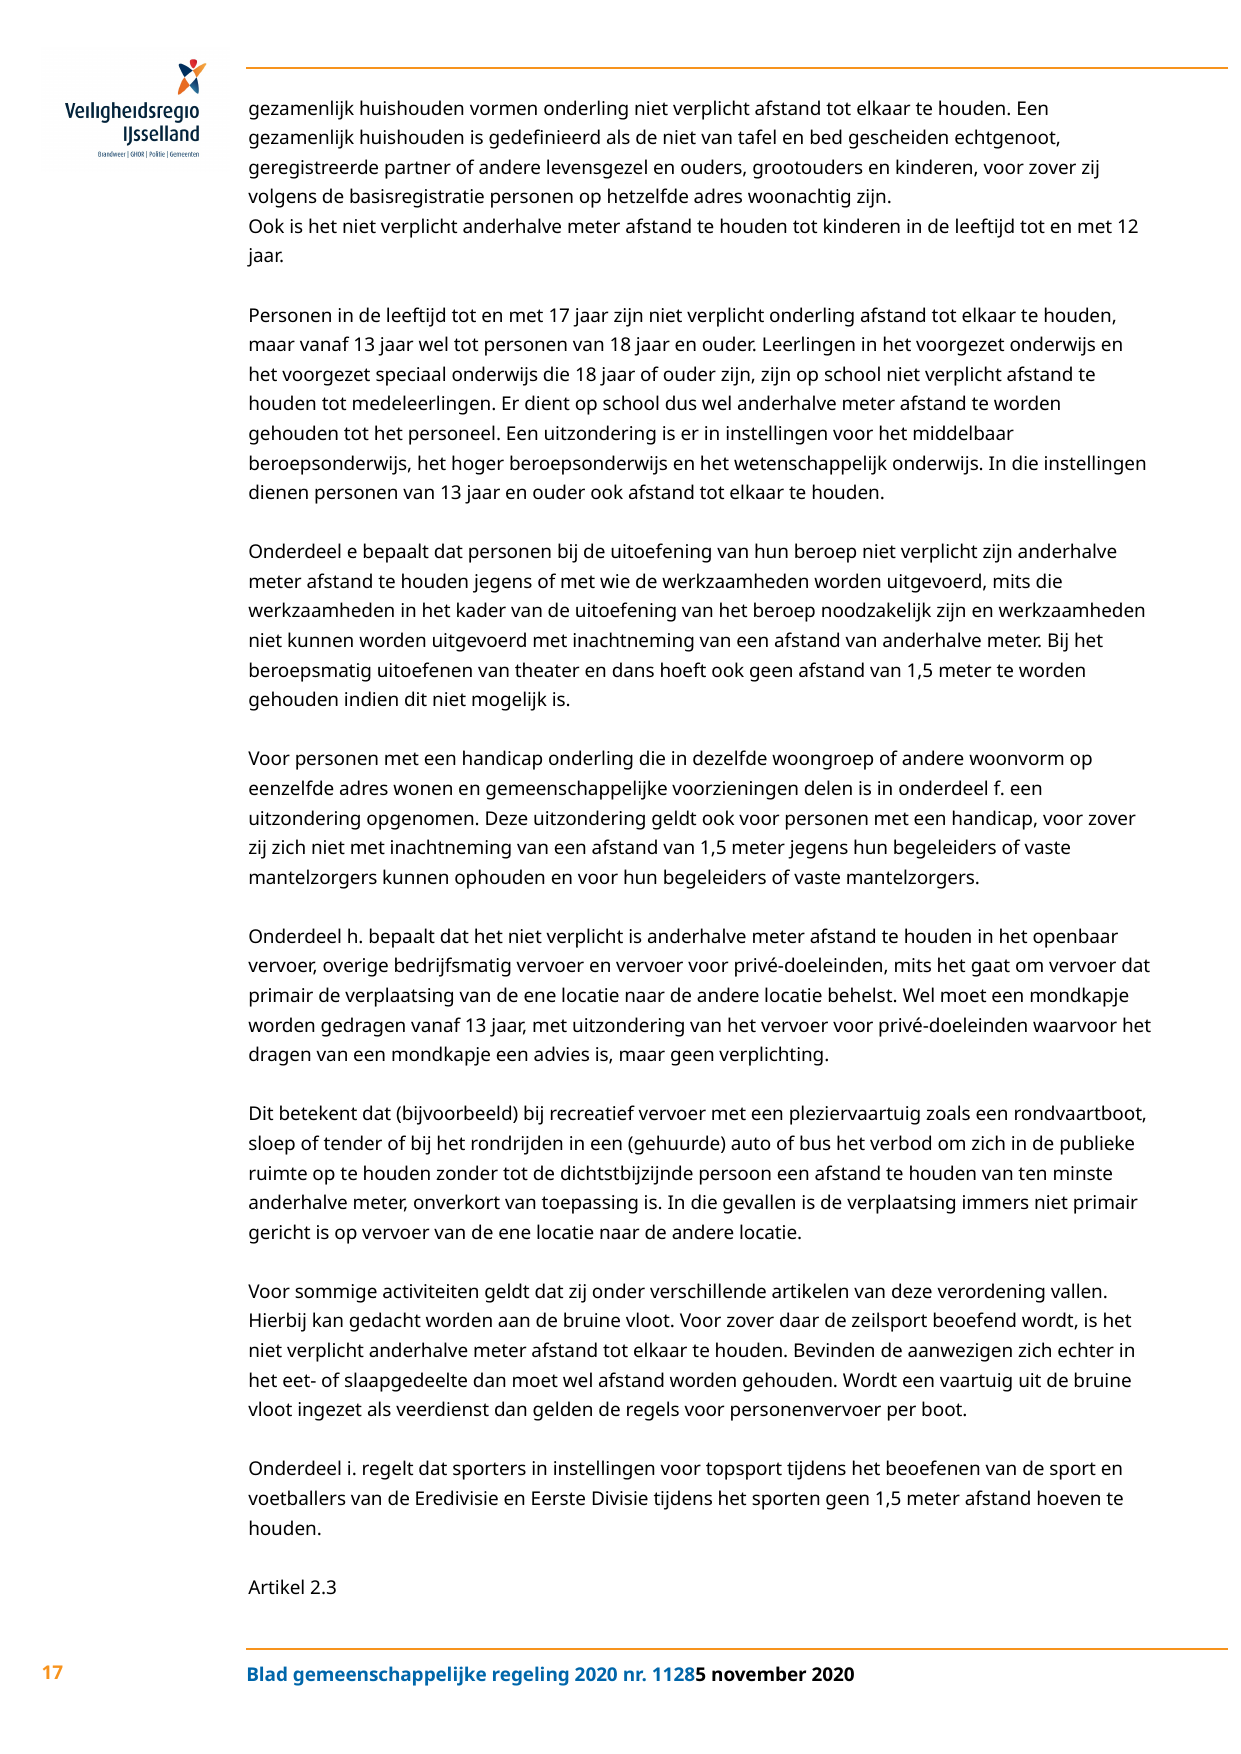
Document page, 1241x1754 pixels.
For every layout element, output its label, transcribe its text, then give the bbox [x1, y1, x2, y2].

picture [41, 47, 231, 172]
text Onderdeel i. regelt dat sporters in instellingen voor topsport tijdens het beoefenen van de sport en voetballers van de Eredivisie en Eerste Divisie tijdens het sporten geen 1,5 meter afstand hoeven te houden. [248, 1456, 1152, 1541]
text Voor sommige activiteiten geldt dat zij onder verschillende artikelen van deze verordening vallen. Hierbij kan gedacht worden aan de bruine vloot. Voor zover daar de zeilsport beoefend wordt, is het niet verplicht anderhalve meter afstand tot elkaar te houden. Bevinden de aanwezigen zich echter in het eet- of slaapgedeelte dan moet wel afstand worden gehouden. Wordt een vaartuig uit de bruine vloot ingezet als veerdienst dan gelden de regels voor personenvervoer per boot. [248, 1278, 1152, 1422]
text Onderdeel e bepaalt dat personen bij de uitoefening van hun beroep niet verplicht zijn anderhalve meter afstand te houden jegens of met wie de werkzaamheden worden uitgevoerd, mits die werkzaamheden in het kader van de uitoefening van het beroep noodzakelijk zijn en werkzaamheden niet kunnen worden uitgevoerd met inachtneming van een afstand van anderhalve meter. Bij het beroepsmatig uitoefenen van theater en dans hoeft ook geen afstand van 1,5 meter te worden gehouden indien dit niet mogelijk is. [248, 538, 1152, 712]
text Artikel 2.3 [248, 1574, 1152, 1600]
text gezamenlijk huishouden vormen onderling niet verplicht afstand tot elkaar te houden. Een gezamenlijk huishouden is gedefinieerd als de niet van tafel en bed gescheiden echtgenoot, geregistreerde partner of andere levensgezel en ouders, grootouders en kinderen, voor zover zij volgens de basisregistratie personen op hetzelfde adres woonachtig zijn. [248, 95, 1152, 209]
text Voor personen met een handicap onderling die in dezelfde woongroep of andere woonvorm op eenzelfde adres wonen en gemeenschappelijke voorzieningen delen is in onderdeel f. een uitzondering opgenomen. Deze uitzondering geldt ook voor personen met een handicap, voor zover zij zich niet met inachtneming van een afstand van 1,5 meter jegens hun begeleiders of vaste mantelzorgers kunnen ophouden en voor hun begeleiders of vaste mantelzorgers. [248, 746, 1152, 890]
text Ook is het niet verplicht anderhalve meter afstand te houden tot kinderen in de leeftijd tot en met 12 jaar. [248, 213, 1152, 268]
text Dit betekent dat (bijvoorbeeld) bij recreatief vervoer met een pleziervaartuig zoals een rondvaartboot, sloep of tender of bij het rondrijden in een (gehuurde) auto of bus het verbod om zich in de publieke ruimte op te houden zonder tot de dichtstbijzijnde persoon een afstand te houden van ten minste anderhalve meter, onverkort van toepassing is. In die gevallen is de verplaatsing immers niet primair gericht is op vervoer van de ene locatie naar de andere locatie. [248, 1101, 1152, 1245]
text Onderdeel h. bepaalt dat het niet verplicht is anderhalve meter afstand te houden in het openbaar vervoer, overige bedrijfsmatig vervoer en vervoer voor privé-doeleinden, mits het gaat om vervoer dat primair de verplaatsing van de ene locatie naar de andere locatie behelst. Wel moet een mondkapje worden gedragen vanaf 13 jaar, met uitzondering van het vervoer voor privé-doeleinden waarvoor het dragen van een mondkapje een advies is, maar geen verplichting. [248, 923, 1152, 1067]
text Personen in de leeftijd tot en met 17 jaar zijn niet verplicht onderling afstand tot elkaar te houden, maar vanaf 13 jaar wel tot personen van 18 jaar en ouder. Leerlingen in het voorgezet onderwijs en het voorgezet speciaal onderwijs die 18 jaar of ouder zijn, zijn op school niet verplicht afstand te houden tot medeleerlingen. Er dient op school dus wel anderhalve meter afstand te worden gehouden tot het personeel. Een uitzondering is er in instellingen voor het middelbaar beroepsonderwijs, het hoger beroepsonderwijs en het wetenschappelijk onderwijs. In die instellingen dienen personen van 13 jaar en ouder ook afstand tot elkaar te houden. [248, 302, 1152, 505]
